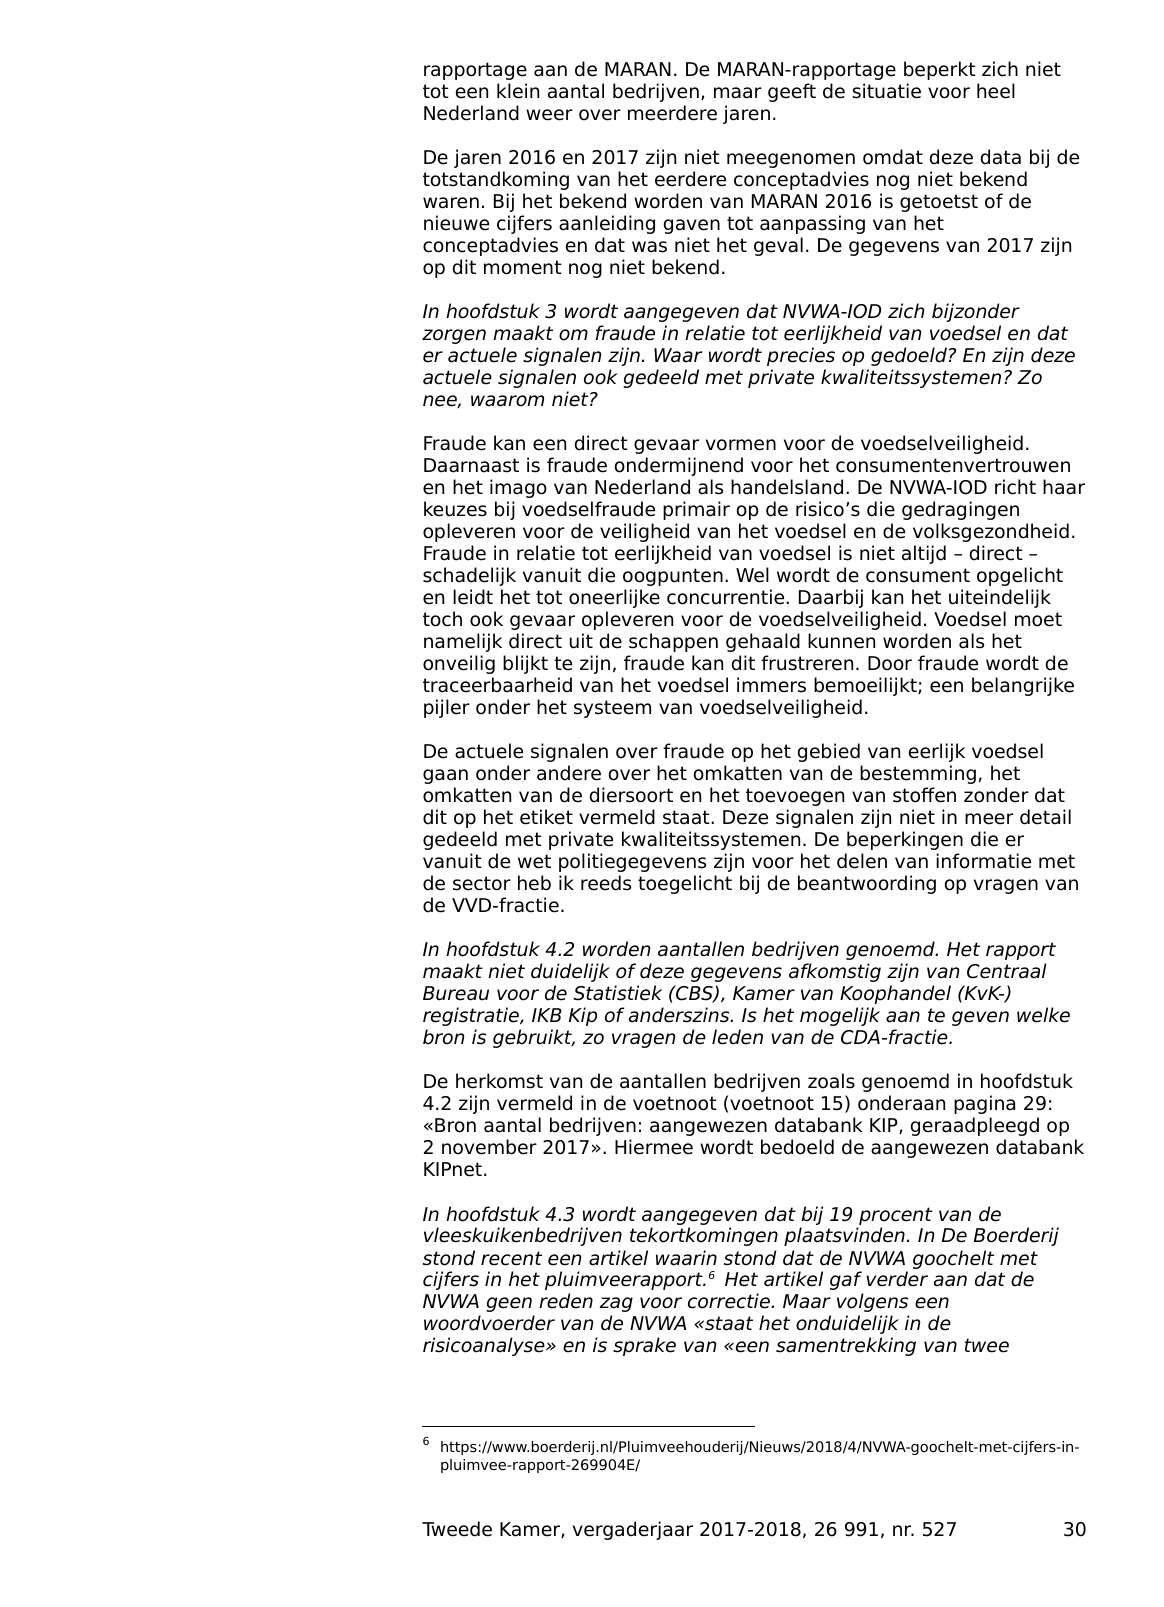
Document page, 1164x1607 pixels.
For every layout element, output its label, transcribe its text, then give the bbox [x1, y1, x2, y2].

text De jaren 2016 en 2017 zijn niet meegenomen omdat deze data bij de totstandkoming van het eerdere conceptadvies nog niet bekend waren. Bij het bekend worden van MARAN 2016 is getoetst of de nieuwe cijfers aanleiding gaven tot aanpassing van het conceptadvies en dat was niet het geval. De gegevens van 2017 zijn op dit moment nog niet bekend. [422, 147, 1087, 279]
text In hoofdstuk 3 wordt aangegeven dat NVWA-IOD zich bijzonder zorgen maakt om fraude in relatie tot eerlijkheid van voedsel en dat er actuele signalen zijn. Waar wordt precies op gedoeld? En zijn deze actuele signalen ook gedeeld met private kwaliteitssystemen? Zo nee, waarom niet? [422, 301, 1087, 411]
text rapportage aan de MARAN. De MARAN-rapportage beperkt zich niet tot een klein aantal bedrijven, maar geeft de situatie voor heel Nederland weer over meerdere jaren. [422, 59, 1087, 125]
text https://www.boerderij.nl/Pluimveehouderij/Nieuws/2018/4/NVWA-goochelt-met-cijfers-in-pluimvee-rapport-269904E/ [422, 1435, 1087, 1474]
text De actuele signalen over fraude op het gebied van eerlijk voedsel gaan onder andere over het omkatten van de bestemming, het omkatten van de diersoort en het toevoegen van stoffen zonder dat dit op het etiket vermeld staat. Deze signalen zijn niet in meer detail gedeeld met private kwaliteitssystemen. De beperkingen die er vanuit de wet politiegegevens zijn voor het delen van informatie met de sector heb ik reeds toegelicht bij de beantwoording op vragen van de VVD-fractie. [422, 741, 1087, 917]
text De herkomst van de aantallen bedrijven zoals genoemd in hoofdstuk 4.2 zijn vermeld in de voetnoot (voetnoot 15) onderaan pagina 29: «Bron aantal bedrijven: aangewezen databank KIP, geraadpleegd op 2 november 2017». Hiermee wordt bedoeld de aangewezen databank KIPnet. [422, 1071, 1087, 1181]
text In hoofdstuk 4.3 wordt aangegeven dat bij 19 procent van de vleeskuikenbedrijven tekortkomingen plaatsvinden. In De Boerderij stond recent een artikel waarin stond dat de NVWA goochelt met cijfers in het pluimveerapport. Het artikel gaf verder aan dat de NVWA geen reden zag voor correctie. Maar volgens een woordvoerder van de NVWA «staat het onduidelijk in de risicoanalyse» en is sprake van «een samentrekking van twee [422, 1203, 1087, 1357]
text Fraude kan een direct gevaar vormen voor de voedselveiligheid. Daarnaast is fraude ondermijnend voor het consumentenvertrouwen en het imago van Nederland als handelsland. De NVWA-IOD richt haar keuzes bij voedselfraude primair op de risico’s die gedragingen opleveren voor de veiligheid van het voedsel en de volksgezondheid. Fraude in relatie tot eerlijkheid van voedsel is niet altijd – direct – schadelijk vanuit die oogpunten. Wel wordt de consument opgelicht en leidt het tot oneerlijke concurrentie. Daarbij kan het uiteindelijk toch ook gevaar opleveren voor de voedselveiligheid. Voedsel moet namelijk direct uit de schappen gehaald kunnen worden als het onveilig blijkt te zijn, fraude kan dit frustreren. Door fraude wordt de traceerbaarheid van het voedsel immers bemoeilijkt; een belangrijke pijler onder het systeem van voedselveiligheid. [422, 433, 1087, 719]
text In hoofdstuk 4.2 worden aantallen bedrijven genoemd. Het rapport maakt niet duidelijk of deze gegevens afkomstig zijn van Centraal Bureau voor de Statistiek (CBS), Kamer van Koophandel (KvK-) registratie, IKB Kip of anderszins. Is het mogelijk aan te geven welke bron is gebruikt, zo vragen de leden van de CDA-fractie. [422, 939, 1087, 1049]
